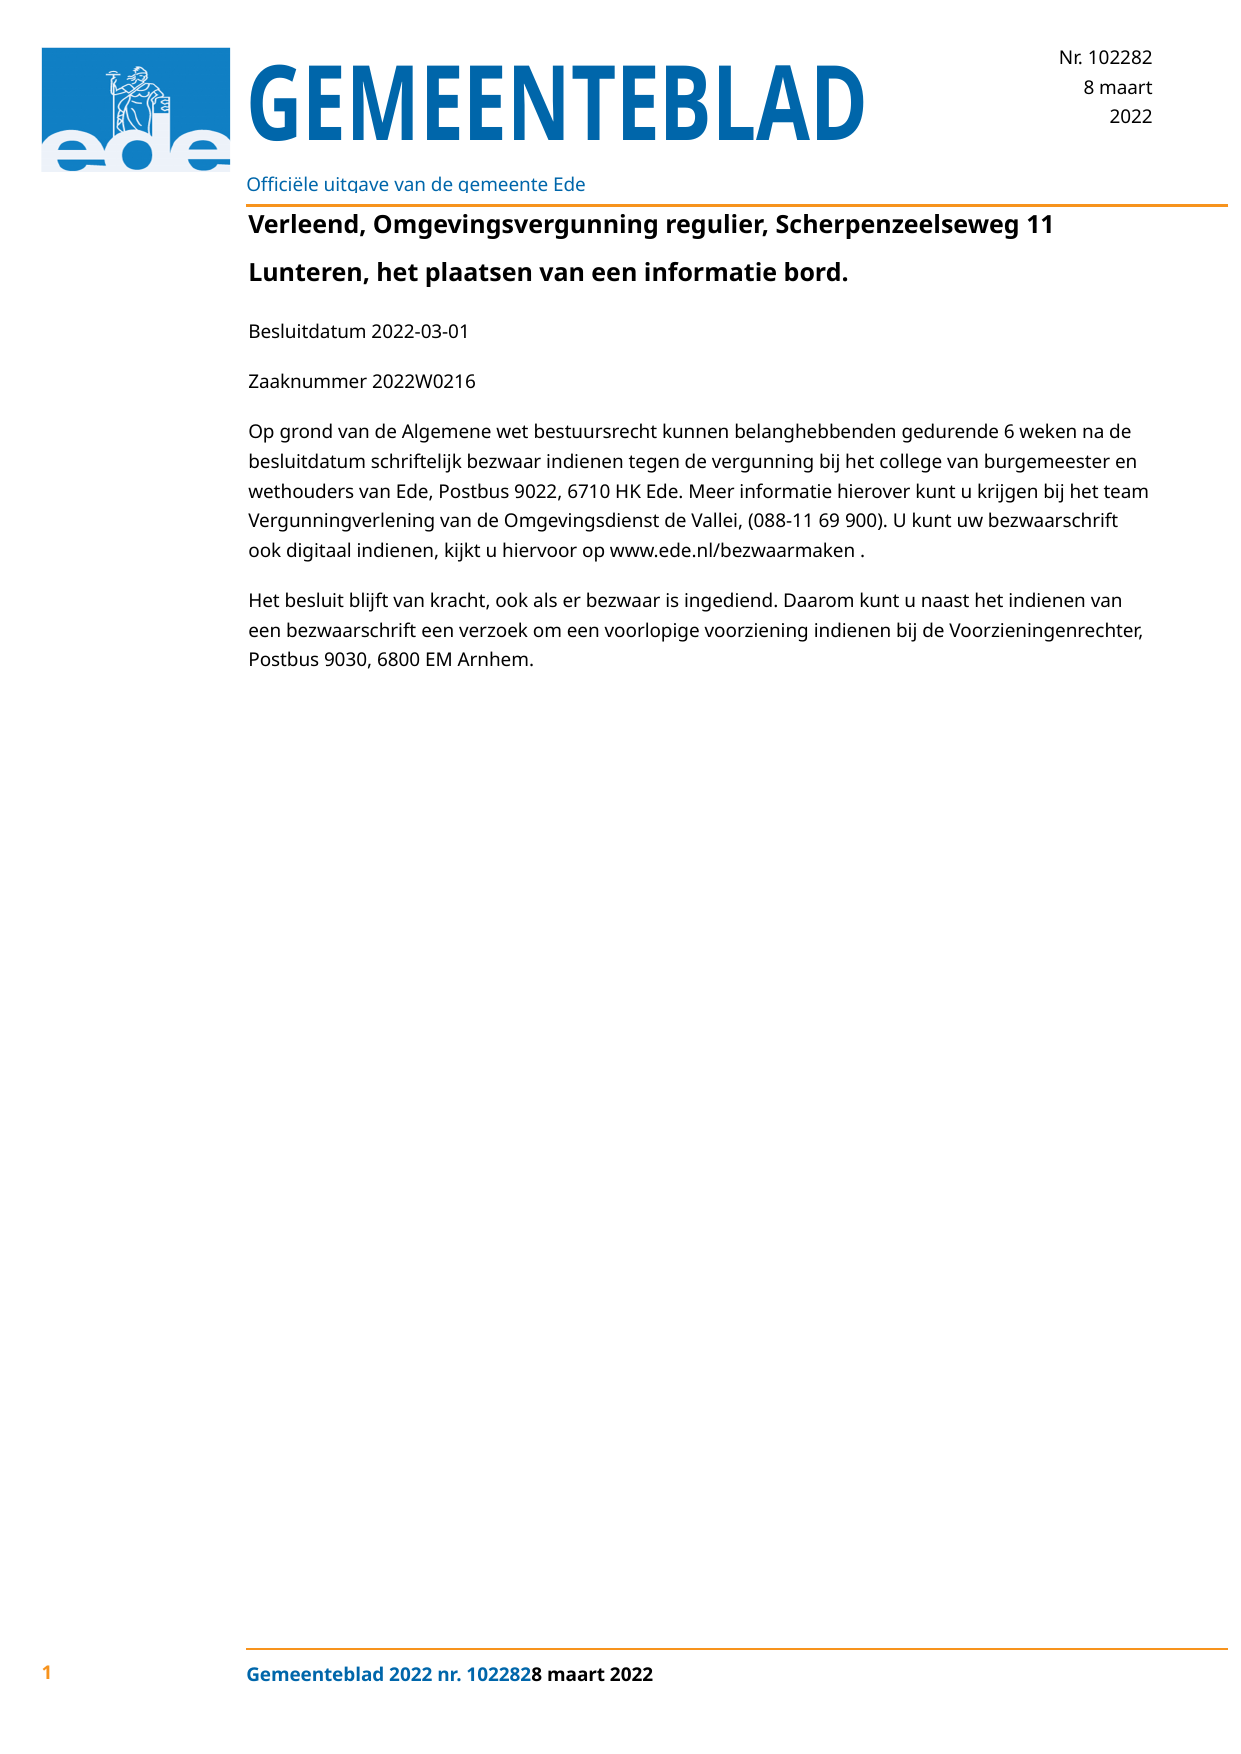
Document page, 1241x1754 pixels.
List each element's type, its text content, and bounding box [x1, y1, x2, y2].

text Het besluit blijft van kracht, ook als er bezwaar is ingediend. Daarom kunt u naast het indienen van een bezwaarschrift een verzoek om een voorlopige voorziening indienen bij de Voorzieningenrechter, Postbus 9030, 6800 EM Arnhem. [248, 587, 1152, 672]
text Verleend, Omgevingsvergunning regulier, Scherpenzeelseweg 11 Lunteren, het plaatsen van een informatie bord. [248, 207, 1152, 288]
text Zaaknummer 2022W0216 [248, 368, 1152, 394]
picture [41, 47, 231, 172]
text Op grond van de Algemene wet bestuursrecht kunnen belanghebbenden gedurende 6 weken na de besluitdatum schriftelijk bezwaar indienen tegen de vergunning bij het college van burgemeester en wethouders van Ede, Postbus 9022, 6710 HK Ede. Meer informatie hierover kunt u krijgen bij het team Vergunningverlening van de Omgevingsdienst de Vallei, (088-11 69 900). U kunt uw bezwaarschrift ook digitaal indienen, kijkt u hiervoor op www.ede.nl/bezwaarmaken . [248, 419, 1152, 563]
text Besluitdatum 2022-03-01 [248, 318, 1152, 344]
